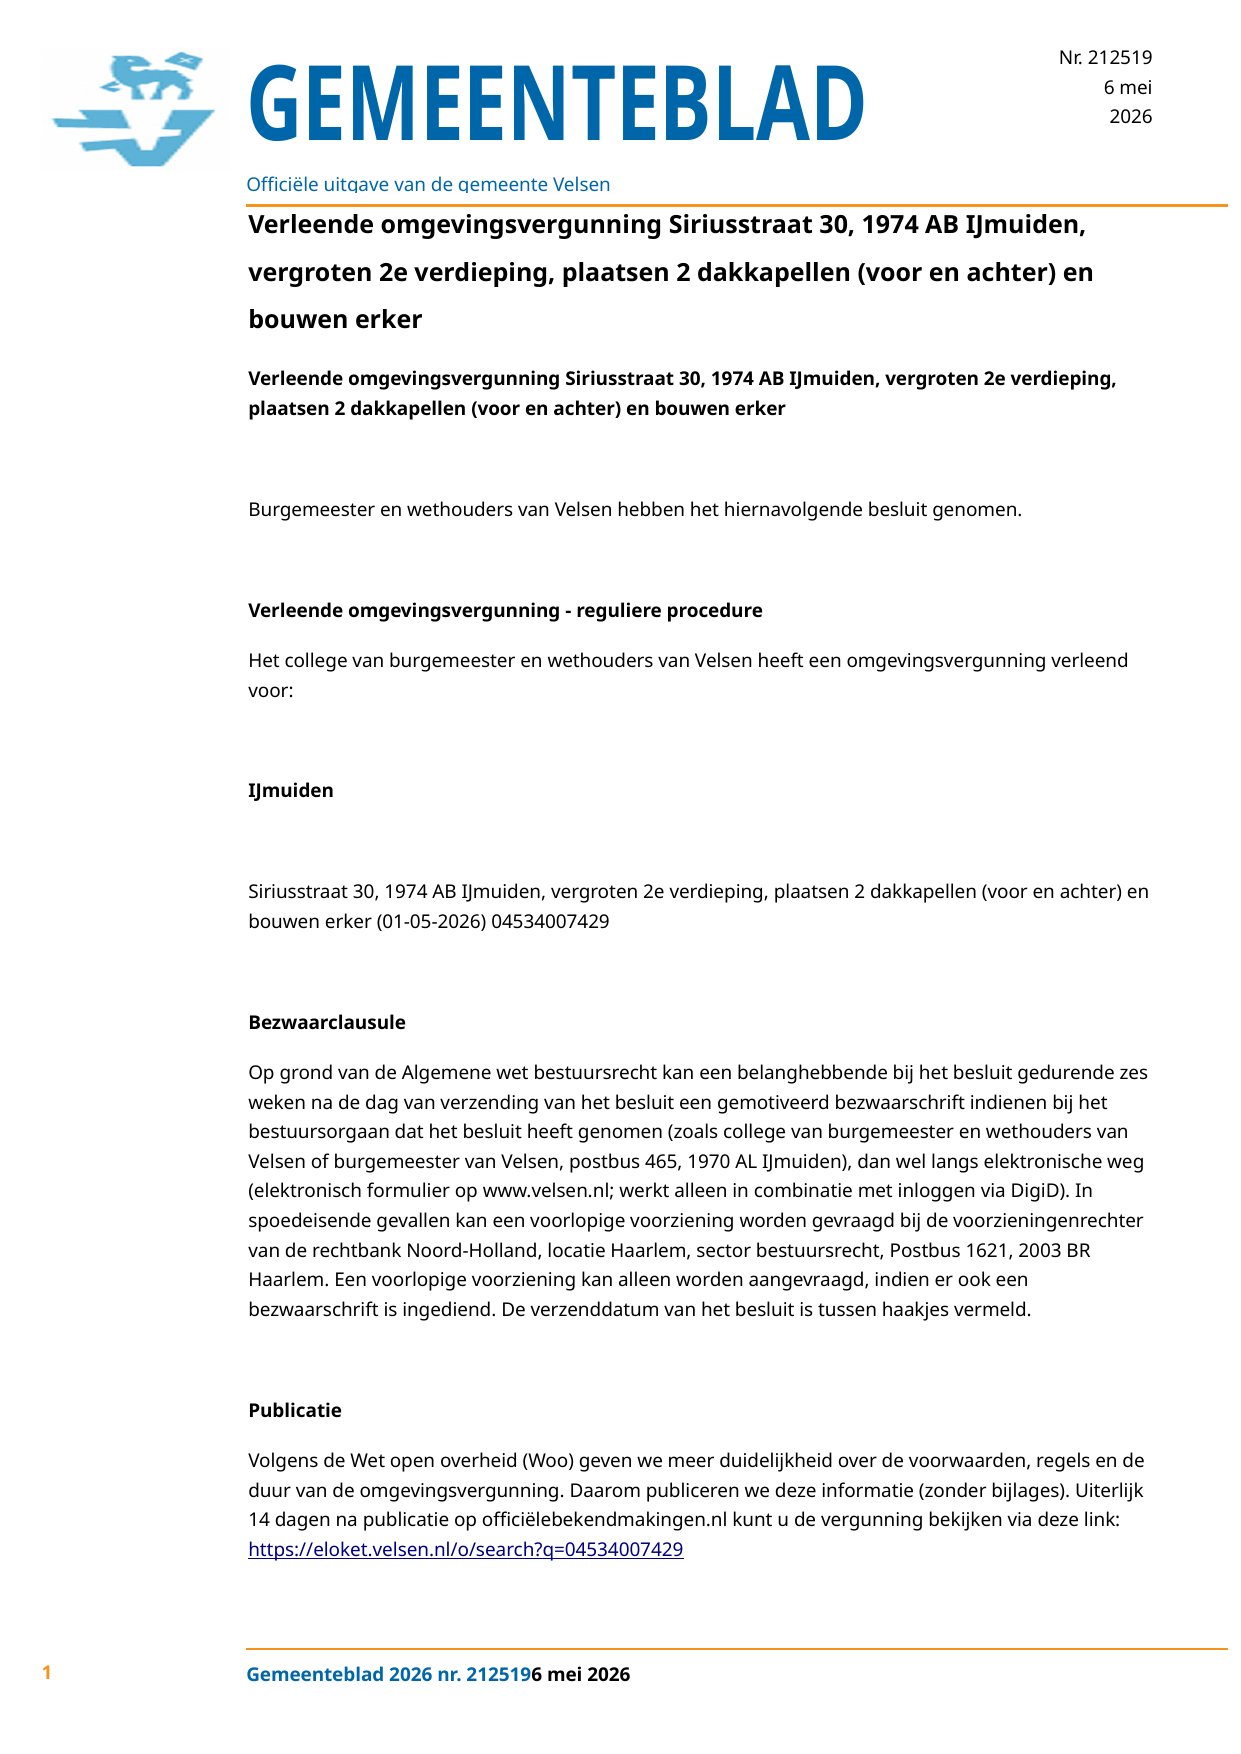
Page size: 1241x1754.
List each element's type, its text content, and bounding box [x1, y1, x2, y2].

text Siriusstraat 30, 1974 AB IJmuiden, vergroten 2e verdieping, plaatsen 2 dakkapellen (voor en achter) en bouwen erker (01-05-2026) 04534007429 [248, 878, 1152, 934]
text Publicatie [248, 1397, 1152, 1422]
picture [41, 47, 231, 172]
text Bezwaarclausule [248, 1009, 1152, 1034]
text Het college van burgemeester en wethouders van Velsen heeft een omgevingsvergunning verleend voor: [248, 647, 1152, 702]
text Verleende omgevingsvergunning - reguliere procedure [248, 597, 1152, 622]
text Verleende omgevingsvergunning Siriusstraat 30, 1974 AB IJmuiden, vergroten 2e verdieping, plaatsen 2 dakkapellen (voor en achter) en bouwen erker [248, 207, 1152, 336]
text Volgens de Wet open overheid (Woo) geven we meer duidelijkheid over de voorwaarden, regels en de duur van de omgevingsvergunning. Daarom publiceren we deze informatie (zonder bijlages). Uiterlijk 14 dagen na publicatie op officiëlebekendmakingen.nl kunt u de vergunning bekijken via deze link: https://eloket.velsen.nl/o/search?q=04534007429 [248, 1447, 1152, 1562]
text Op grond van de Algemene wet bestuursrecht kan een belanghebbende bij het besluit gedurende zes weken na de dag van verzending van het besluit een gemotiveerd bezwaarschrift indienen bij het bestuursorgaan dat het besluit heeft genomen (zoals college van burgemeester en wethouders van Velsen of burgemeester van Velsen, postbus 465, 1970 AL IJmuiden), dan wel langs elektronische weg (elektronisch formulier op www.velsen.nl; werkt alleen in combinatie met inloggen via DigiD). In spoedeisende gevallen kan een voorlopige voorziening worden gevraagd bij de voorzieningenrechter van de rechtbank Noord-Holland, locatie Haarlem, sector bestuursrecht, Postbus 1621, 2003 BR Haarlem. Een voorlopige voorziening kan alleen worden aangevraagd, indien er ook een bezwaarschrift is ingediend. De verzenddatum van het besluit is tussen haakjes vermeld. [248, 1059, 1152, 1322]
text Verleende omgevingsvergunning Siriusstraat 30, 1974 AB IJmuiden, vergroten 2e verdieping, plaatsen 2 dakkapellen (voor en achter) en bouwen erker [248, 366, 1152, 421]
text IJmuiden [248, 778, 1152, 803]
text Burgemeester en wethouders van Velsen hebben het hiernavolgende besluit genomen. [248, 496, 1152, 522]
